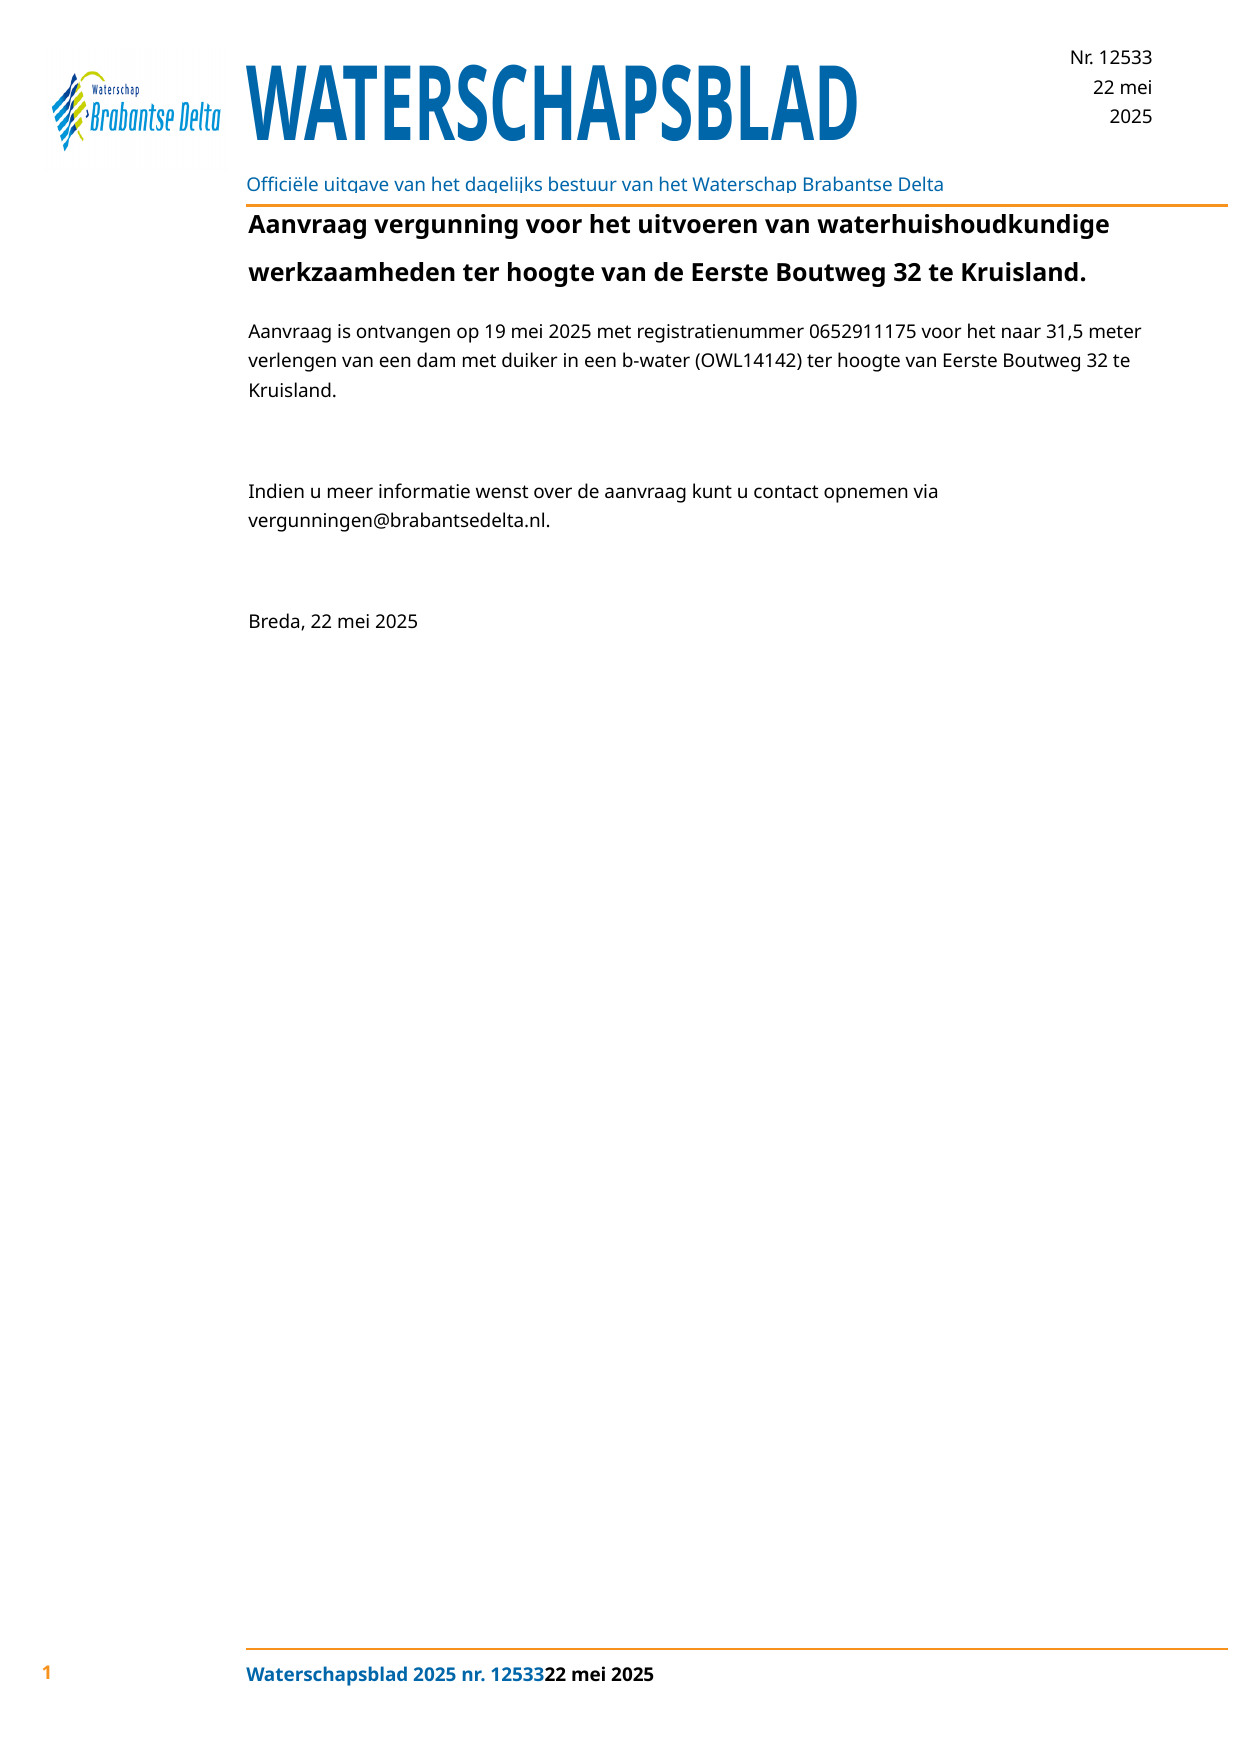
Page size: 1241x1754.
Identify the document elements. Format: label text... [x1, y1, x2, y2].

text Indien u meer informatie wenst over de aanvraag kunt u contact opnemen via vergunningen@brabantsedelta.nl. [248, 478, 1152, 533]
text Aanvraag is ontvangen op 19 mei 2025 met registratienummer 0652911175 voor het naar 31,5 meter verlengen van een dam met duiker in een b-water (OWL14142) ter hoogte van Eerste Boutweg 32 te Kruisland. [248, 318, 1152, 403]
picture [41, 47, 231, 172]
text Breda, 22 mei 2025 [248, 608, 1152, 634]
text Aanvraag vergunning voor het uitvoeren van waterhuishoudkundige werkzaamheden ter hoogte van de Eerste Boutweg 32 te Kruisland. [248, 207, 1152, 288]
